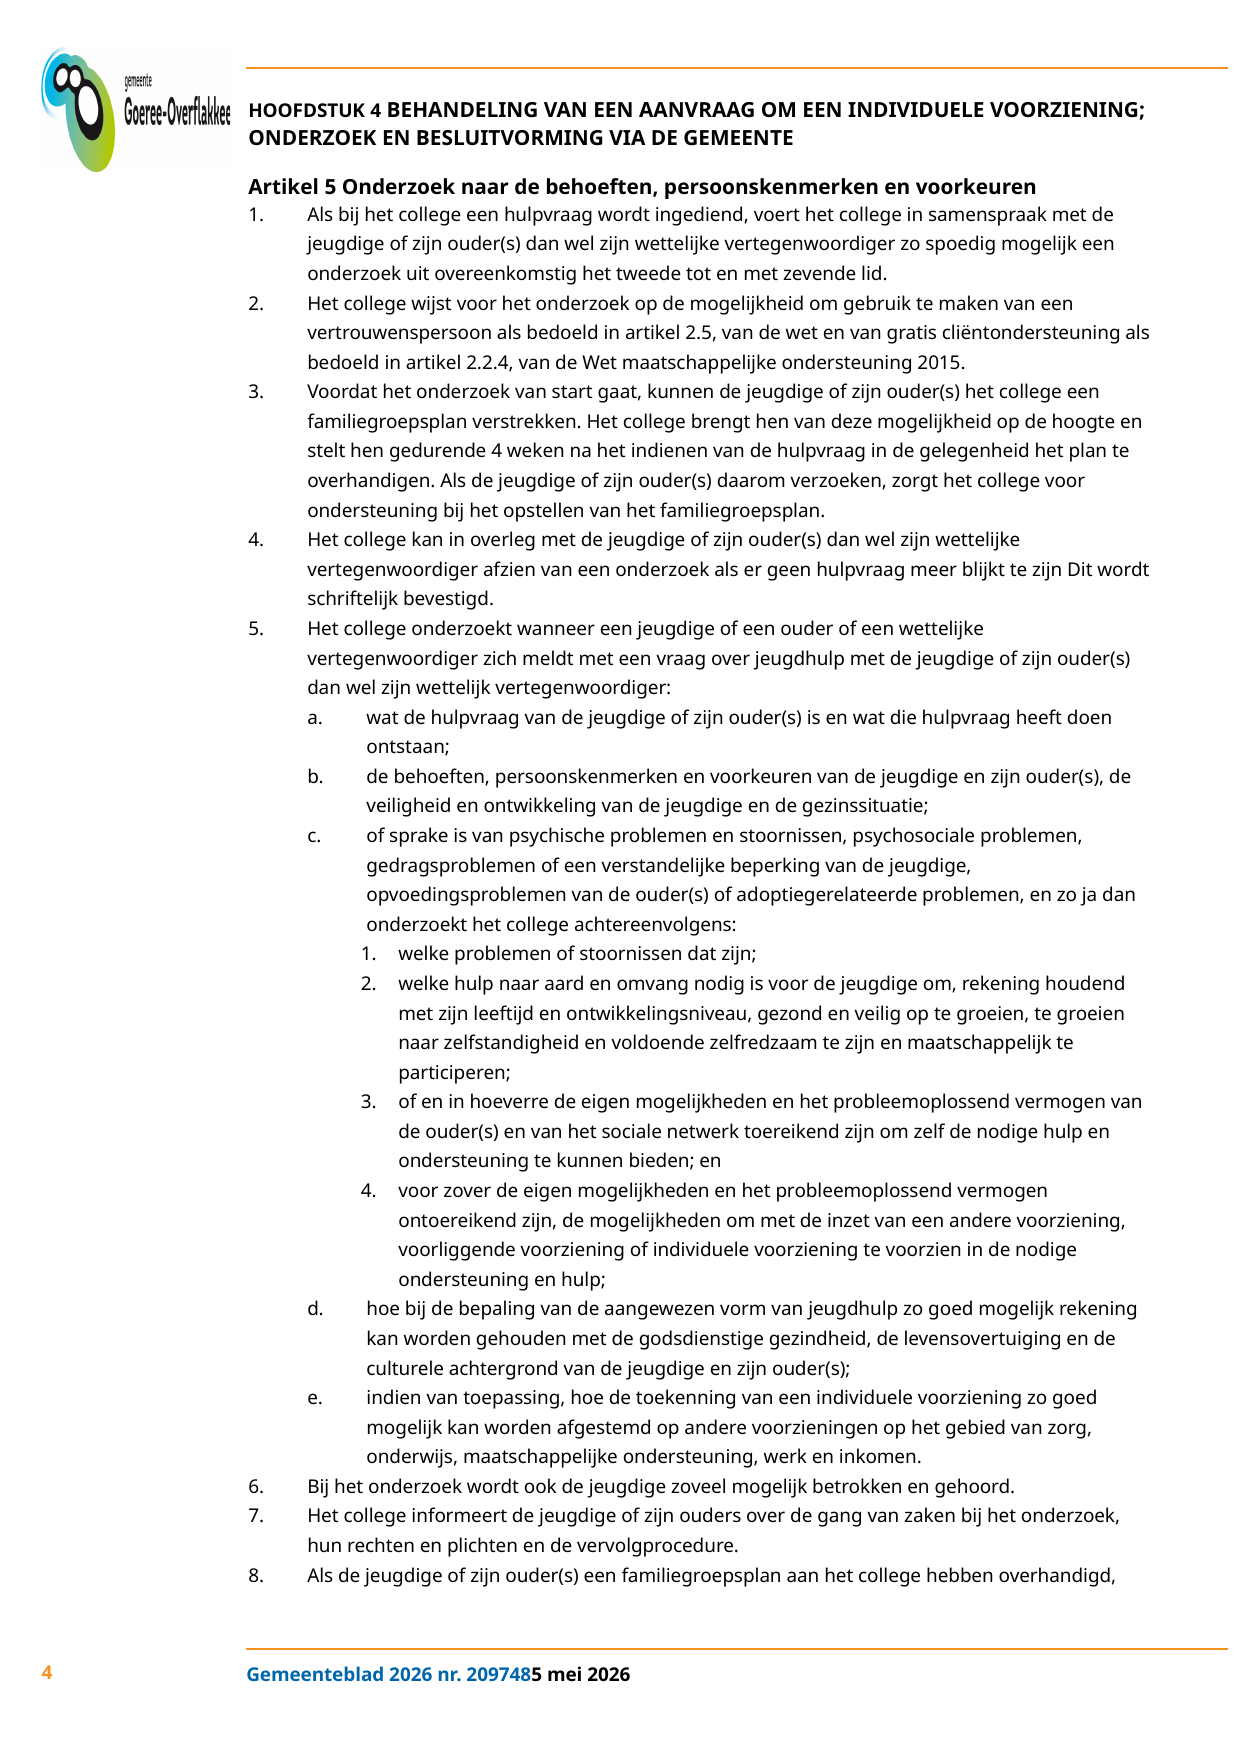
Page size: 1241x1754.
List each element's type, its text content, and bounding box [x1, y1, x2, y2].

list welke hulp naar aard en omvang nodig is voor de jeugdige om, rekening houdend met zijn leeftijd en ontwikkelingsniveau, gezond en veilig op te groeien, te groeien naar zelfstandigheid en voldoende zelfredzaam te zijn en maatschappelijk te participeren; [361, 970, 1152, 1084]
list wat de hulpvraag van de jeugdige of zijn ouder(s) is en wat die hulpvraag heeft doen ontstaan; [307, 704, 1152, 759]
list Het college wijst voor het onderzoek op de mogelijkheid om gebruik te maken van een vertrouwenspersoon als bedoeld in artikel 2.5, van de wet en van gratis cliëntondersteuning als bedoeld in artikel 2.2.4, van de Wet maatschappelijke ondersteuning 2015. [248, 290, 1152, 374]
list Voordat het onderzoek van start gaat, kunnen de jeugdige of zijn ouder(s) het college een familiegroepsplan verstrekken. Het college brengt hen van deze mogelijkheid op de hoogte en stelt hen gedurende 4 weken na het indienen van de hulpvraag in de gelegenheid het plan te overhandigen. Als de jeugdige of zijn ouder(s) daarom verzoeken, zorgt het college voor ondersteuning bij het opstellen van het familiegroepsplan. [248, 378, 1152, 522]
picture [41, 47, 231, 172]
list Het college onderzoekt wanneer een jeugdige of een ouder of een wettelijke vertegenwoordiger zich meldt met een vraag over jeugdhulp met de jeugdige of zijn ouder(s) dan wel zijn wettelijk vertegenwoordiger: [248, 615, 1152, 700]
list Als de jeugdige of zijn ouder(s) een familiegroepsplan aan het college hebben overhandigd, [248, 1562, 1152, 1587]
list of en in hoeverre de eigen mogelijkheden en het probleemoplossend vermogen van de ouder(s) en van het sociale netwerk toereikend zijn om zelf de nodige hulp en ondersteuning te kunnen bieden; en [361, 1088, 1152, 1173]
list indien van toepassing, hoe de toekenning van een individuele voorziening zo goed mogelijk kan worden afgestemd op andere voorzieningen op het gebied van zorg, onderwijs, maatschappelijke ondersteuning, werk en inkomen. [307, 1384, 1152, 1469]
list de behoeften, persoonskenmerken en voorkeuren van de jeugdige en zijn ouder(s), de veiligheid en ontwikkeling van de jeugdige en de gezinssituatie; [307, 763, 1152, 818]
text Artikel 5 Onderzoek naar de behoeften, persoonskenmerken en voorkeuren [248, 172, 1152, 201]
list hoe bij de bepaling van de aangewezen vorm van jeugdhulp zo goed mogelijk rekening kan worden gehouden met de godsdienstige gezindheid, de levensovertuiging en de culturele achtergrond van de jeugdige en zijn ouder(s); [307, 1296, 1152, 1380]
list voor zover de eigen mogelijkheden en het probleemoplossend vermogen ontoereikend zijn, de mogelijkheden om met de inzet van een andere voorziening, voorliggende voorziening of individuele voorziening te voorzien in de nodige ondersteuning en hulp; [361, 1177, 1152, 1292]
text HOOFDSTUK 4 BEHANDELING VAN EEN AANVRAAG OM EEN INDIVIDUELE VOORZIENING; ONDERZOEK EN BESLUITVORMING VIA DE GEMEENTE [248, 95, 1152, 152]
list Als bij het college een hulpvraag wordt ingediend, voert het college in samenspraak met de jeugdige of zijn ouder(s) dan wel zijn wettelijke vertegenwoordiger zo spoedig mogelijk een onderzoek uit overeenkomstig het tweede tot en met zevende lid. [248, 201, 1152, 286]
list Bij het onderzoek wordt ook de jeugdige zoveel mogelijk betrokken en gehoord. [248, 1473, 1152, 1499]
list Het college kan in overleg met de jeugdige of zijn ouder(s) dan wel zijn wettelijke vertegenwoordiger afzien van een onderzoek als er geen hulpvraag meer blijkt te zijn Dit wordt schriftelijk bevestigd. [248, 526, 1152, 611]
list of sprake is van psychische problemen en stoornissen, psychosociale problemen, gedragsproblemen of een verstandelijke beperking van de jeugdige, opvoedingsproblemen van de ouder(s) of adoptiegerelateerde problemen, en zo ja dan onderzoekt het college achtereenvolgens: [307, 822, 1152, 937]
list Het college informeert de jeugdige of zijn ouders over de gang van zaken bij het onderzoek, hun rechten en plichten en de vervolgprocedure. [248, 1503, 1152, 1558]
list welke problemen of stoornissen dat zijn; [361, 941, 1152, 966]
